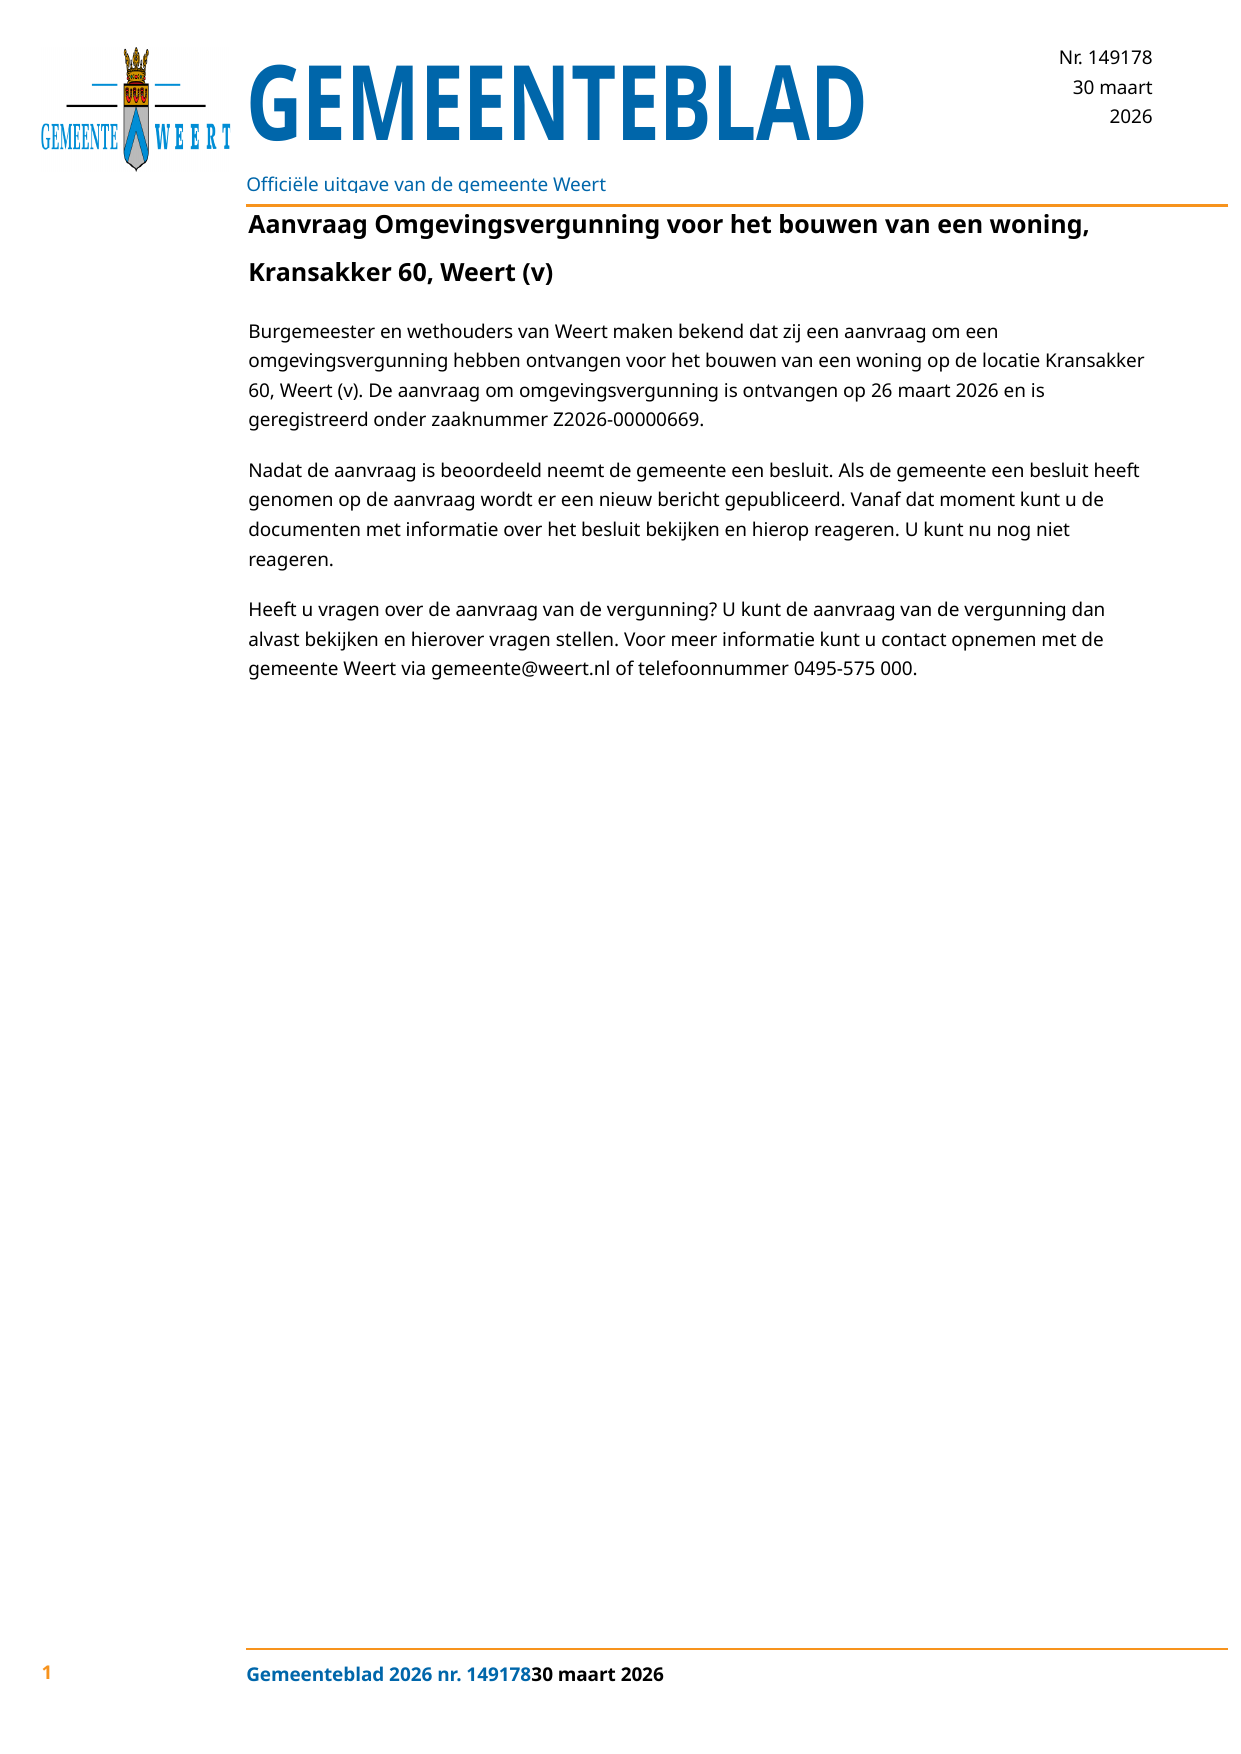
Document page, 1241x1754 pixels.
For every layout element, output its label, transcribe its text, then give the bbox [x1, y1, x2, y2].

picture [41, 47, 231, 172]
text Burgemeester en wethouders van Weert maken bekend dat zij een aanvraag om een omgevingsvergunning hebben ontvangen voor het bouwen van een woning op de locatie Kransakker 60, Weert (v). De aanvraag om omgevingsvergunning is ontvangen op 26 maart 2026 en is geregistreerd onder zaaknummer Z2026-00000669. [248, 318, 1152, 432]
text Heeft u vragen over de aanvraag van de vergunning? U kunt de aanvraag van de vergunning dan alvast bekijken en hierover vragen stellen. Voor meer informatie kunt u contact opnemen met de gemeente Weert via gemeente@weert.nl of telefoonnummer 0495-575 000. [248, 596, 1152, 681]
text Aanvraag Omgevingsvergunning voor het bouwen van een woning, Kransakker 60, Weert (v) [248, 207, 1152, 288]
text Nadat de aanvraag is beoordeeld neemt de gemeente een besluit. Als de gemeente een besluit heeft genomen op de aanvraag wordt er een nieuw bericht gepubliceerd. Vanaf dat moment kunt u de documenten met informatie over het besluit bekijken en hierop reageren. U kunt nu nog niet reageren. [248, 457, 1152, 572]
